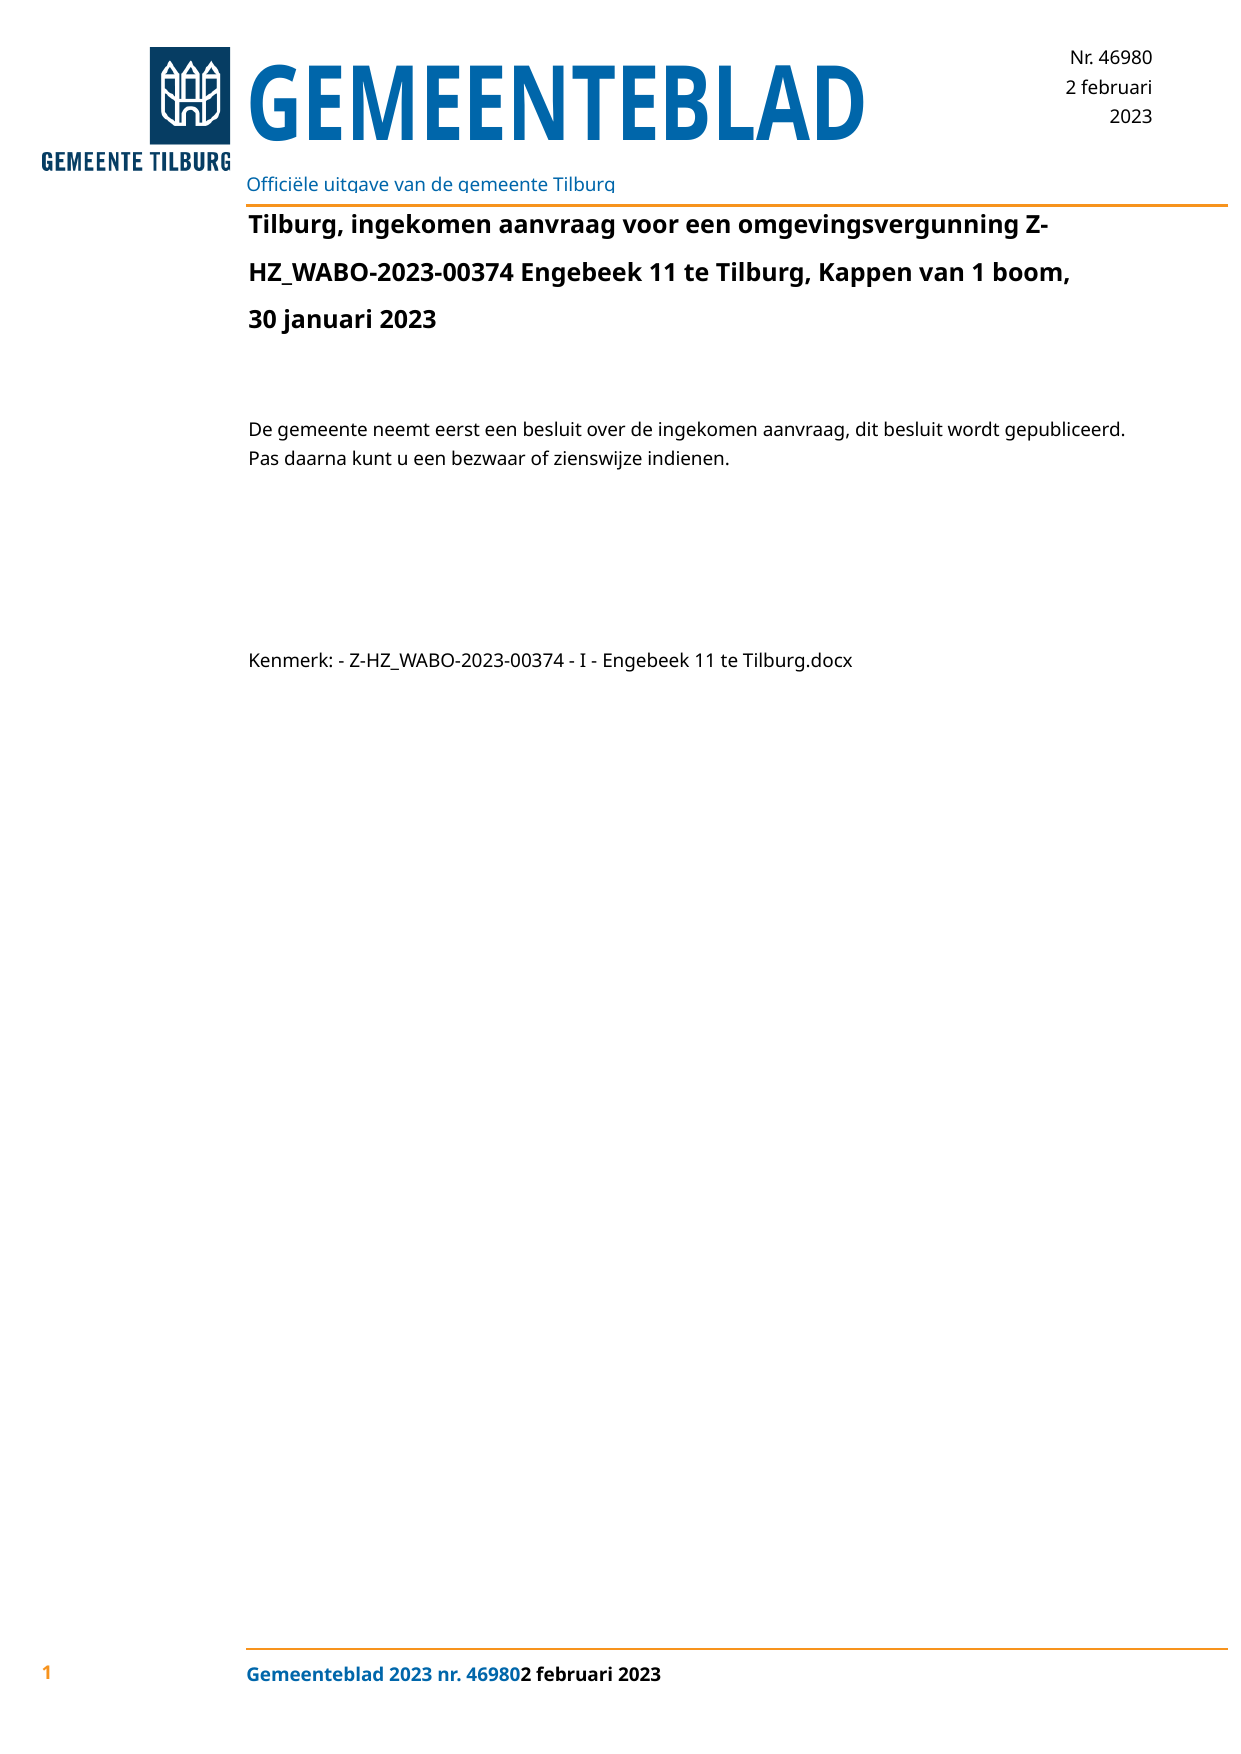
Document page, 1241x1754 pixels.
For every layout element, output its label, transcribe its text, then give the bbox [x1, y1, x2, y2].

text Kenmerk: - Z-HZ_WABO-2023-00374 - I - Engebeek 11 te Tilburg.docx [248, 647, 1152, 673]
text De gemeente neemt eerst een besluit over de ingekomen aanvraag, dit besluit wordt gepubliceerd. Pas daarna kunt u een bezwaar of zienswijze indienen. [248, 416, 1152, 471]
text Tilburg, ingekomen aanvraag voor een omgevingsvergunning Z-HZ_WABO-2023-00374 Engebeek 11 te Tilburg, Kappen van 1 boom, 30 januari 2023 [248, 207, 1152, 336]
picture [41, 47, 231, 172]
